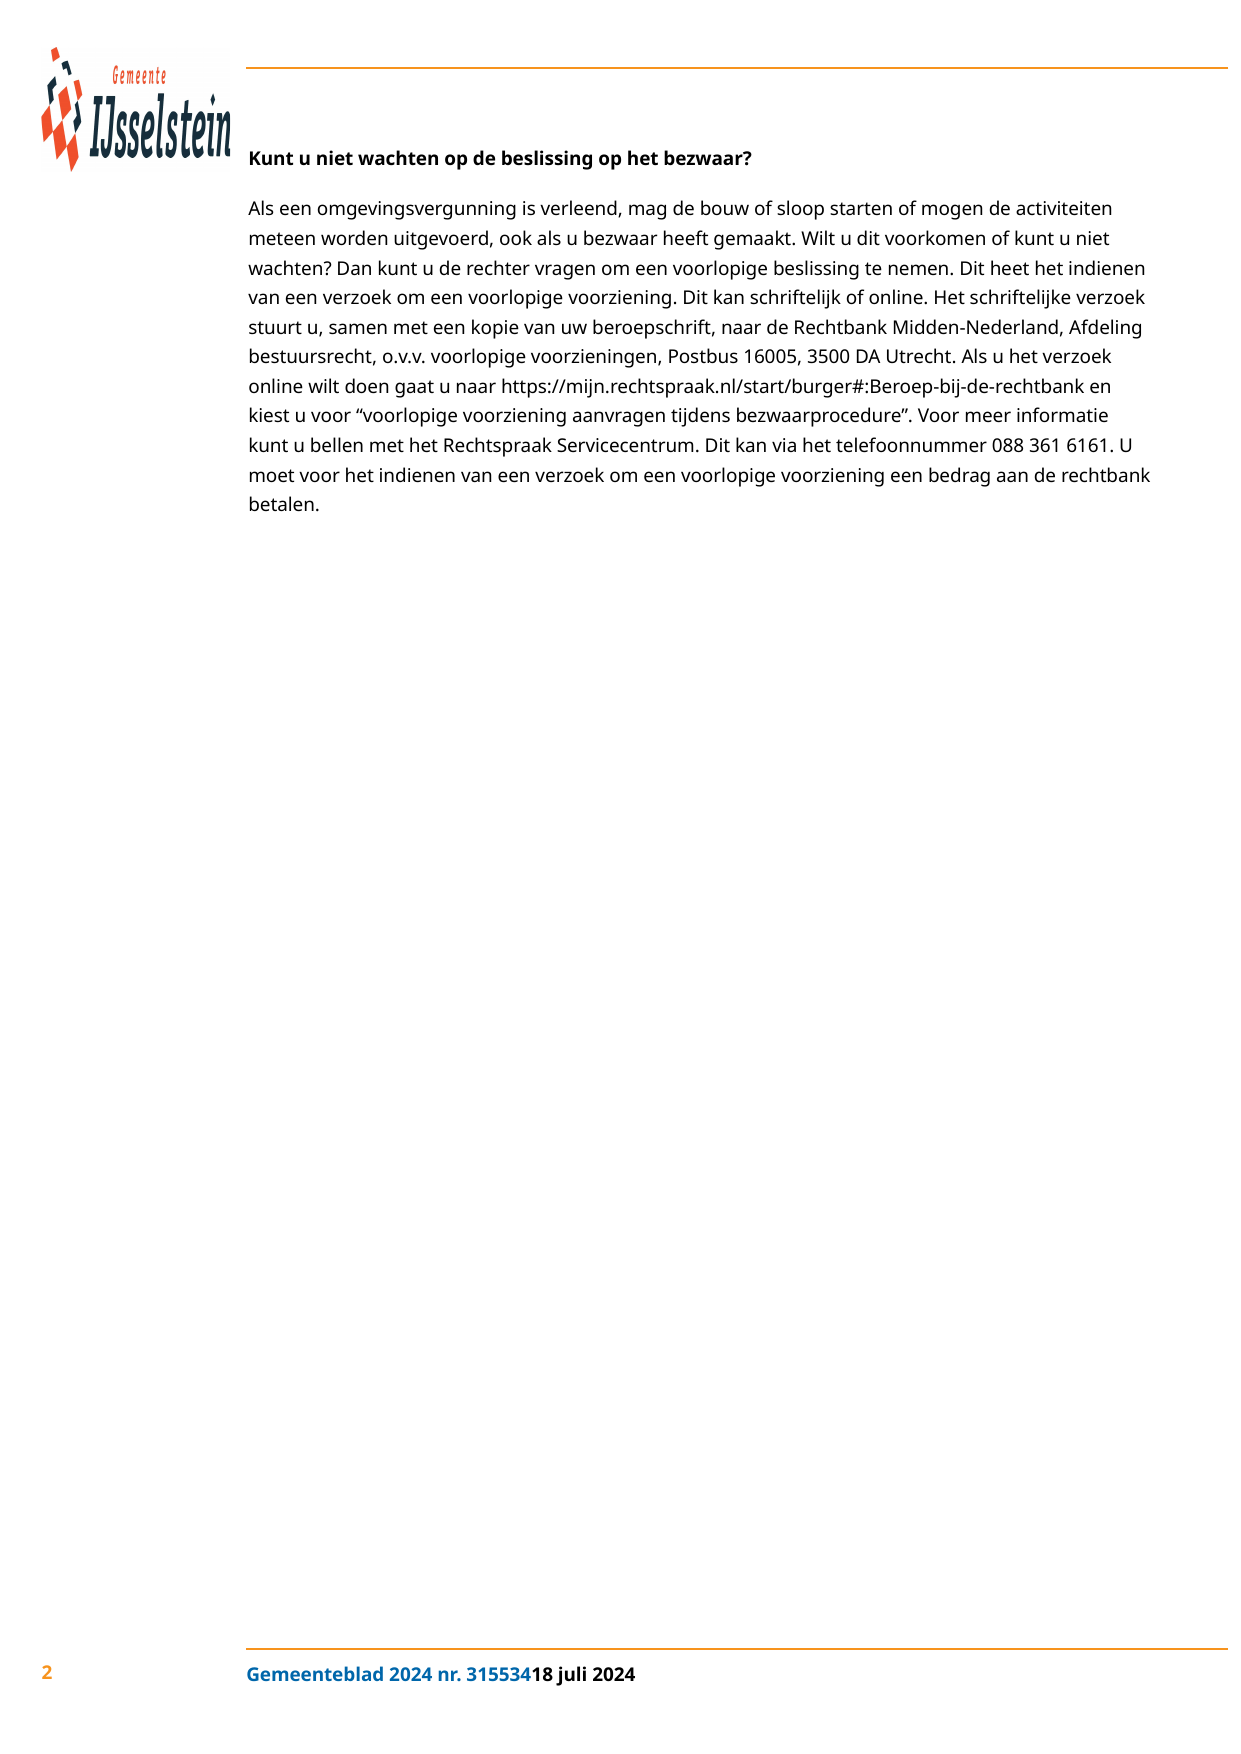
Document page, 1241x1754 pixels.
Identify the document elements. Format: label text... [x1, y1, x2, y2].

text Als een omgevingsvergunning is verleend, mag de bouw of sloop starten of mogen de activiteiten meteen worden uitgevoerd, ook als u bezwaar heeft gemaakt. Wilt u dit voorkomen of kunt u niet wachten? Dan kunt u de rechter vragen om een voorlopige beslissing te nemen. Dit heet het indienen van een verzoek om een voorlopige voorziening. Dit kan schriftelijk of online. Het schriftelijke verzoek stuurt u, samen met een kopie van uw beroepschrift, naar de Rechtbank Midden-Nederland, Afdeling bestuursrecht, o.v.v. voorlopige voorzieningen, Postbus 16005, 3500 DA Utrecht. Als u het verzoek online wilt doen gaat u naar https://mijn.rechtspraak.nl/start/burger#:Beroep-bij-de-rechtbank en kiest u voor “voorlopige voorziening aanvragen tijdens bezwaarprocedure”. Voor meer informatie kunt u bellen met het Rechtspraak Servicecentrum. Dit kan via het telefoonnummer 088 361 6161. U moet voor het indienen van een verzoek om een voorlopige voorziening een bedrag aan de rechtbank betalen. [248, 196, 1152, 517]
text Kunt u niet wachten op de beslissing op het bezwaar? [248, 145, 1152, 171]
picture [41, 47, 231, 172]
